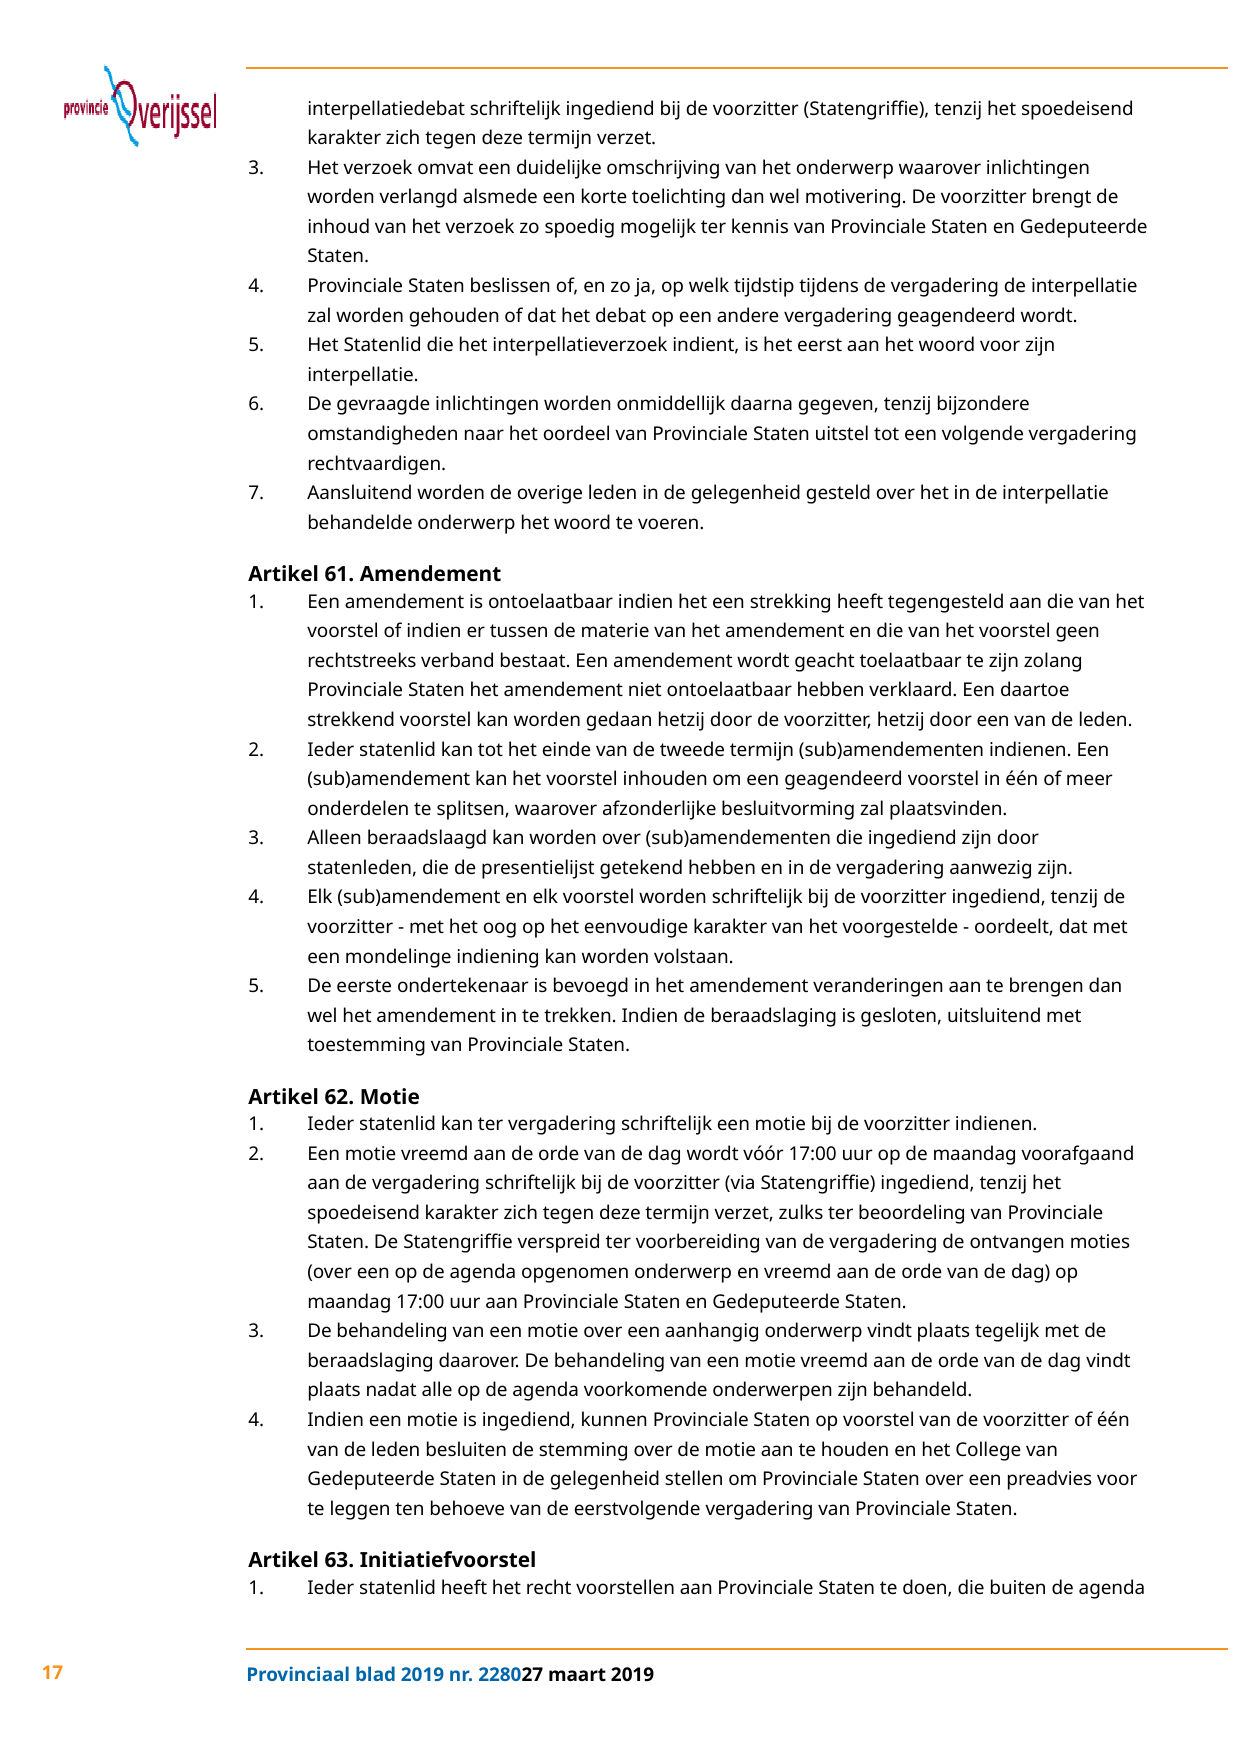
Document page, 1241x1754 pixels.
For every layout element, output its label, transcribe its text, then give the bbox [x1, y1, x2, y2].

list Alleen beraadslaagd kan worden over (sub)amendementen die ingediend zijn door statenleden, die de presentielijst getekend hebben en in de vergadering aanwezig zijn. [248, 824, 1152, 880]
text Artikel 63. Initiatiefvoorstel [248, 1545, 1152, 1574]
picture [41, 47, 231, 172]
list Het verzoek omvat een duidelijke omschrijving van het onderwerp waarover inlichtingen worden verlangd alsmede een korte toelichting dan wel motivering. De voorzitter brengt de inhoud van het verzoek zo spoedig mogelijk ter kennis van Provinciale Staten en Gedeputeerde Staten. [248, 154, 1152, 268]
list Ieder statenlid kan tot het einde van de tweede termijn (sub)amendementen indienen. Een (sub)amendement kan het voorstel inhouden om een geagendeerd voorstel in één of meer onderdelen te splitsen, waarover afzonderlijke besluitvorming zal plaatsvinden. [248, 736, 1152, 821]
list Elk (sub)amendement en elk voorstel worden schriftelijk bij de voorzitter ingediend, tenzij de voorzitter - met het oog op het eenvoudige karakter van het voorgestelde - oordeelt, dat met een mondelinge indiening kan worden volstaan. [248, 884, 1152, 968]
list Aansluitend worden de overige leden in de gelegenheid gesteld over het in de interpellatie behandelde onderwerp het woord te voeren. [248, 479, 1152, 535]
list interpellatiedebat schriftelijk ingediend bij de voorzitter (Statengriffie), tenzij het spoedeisend karakter zich tegen deze termijn verzet. [248, 95, 1152, 150]
list Ieder statenlid heeft het recht voorstellen aan Provinciale Staten te doen, die buiten de agenda [248, 1574, 1152, 1599]
list De gevraagde inlichtingen worden onmiddellijk daarna gegeven, tenzij bijzondere omstandigheden naar het oordeel van Provinciale Staten uitstel tot een volgende vergadering rechtvaardigen. [248, 391, 1152, 476]
list Provinciale Staten beslissen of, en zo ja, op welk tijdstip tijdens de vergadering de interpellatie zal worden gehouden of dat het debat op een andere vergadering geagendeerd wordt. [248, 272, 1152, 328]
list De eerste ondertekenaar is bevoegd in het amendement veranderingen aan te brengen dan wel het amendement in te trekken. Indien de beraadslaging is gesloten, uitsluitend met toestemming van Provinciale Staten. [248, 972, 1152, 1057]
list Een motie vreemd aan de orde van de dag wordt vóór 17:00 uur op de maandag voorafgaand aan de vergadering schriftelijk bij de voorzitter (via Statengriffie) ingediend, tenzij het spoedeisend karakter zich tegen deze termijn verzet, zulks ter beoordeling van Provinciale Staten. De Statengriffie verspreid ter voorbereiding van de vergadering de ontvangen moties (over een op de agenda opgenomen onderwerp en vreemd aan de orde van de dag) op maandag 17:00 uur aan Provinciale Staten en Gedeputeerde Staten. [248, 1140, 1152, 1314]
list Een amendement is ontoelaatbaar indien het een strekking heeft tegengesteld aan die van het voorstel of indien er tussen de materie van het amendement en die van het voorstel geen rechtstreeks verband bestaat. Een amendement wordt geacht toelaatbaar te zijn zolang Provinciale Staten het amendement niet ontoelaatbaar hebben verklaard. Een daartoe strekkend voorstel kan worden gedaan hetzij door de voorzitter, hetzij door een van de leden. [248, 588, 1152, 732]
list Het Statenlid die het interpellatieverzoek indient, is het eerst aan het woord voor zijn interpellatie. [248, 331, 1152, 387]
text Artikel 62. Motie [248, 1082, 1152, 1110]
list Ieder statenlid kan ter vergadering schriftelijk een motie bij de voorzitter indienen. [248, 1110, 1152, 1136]
list De behandeling van een motie over een aanhangig onderwerp vindt plaats tegelijk met de beraadslaging daarover. De behandeling van een motie vreemd aan de orde van de dag vindt plaats nadat alle op de agenda voorkomende onderwerpen zijn behandeld. [248, 1317, 1152, 1402]
text Artikel 61. Amendement [248, 559, 1152, 588]
list Indien een motie is ingediend, kunnen Provinciale Staten op voorstel van de voorzitter of één van de leden besluiten de stemming over de motie aan te houden en het College van Gedeputeerde Staten in de gelegenheid stellen om Provinciale Staten over een preadvies voor te leggen ten behoeve van de eerstvolgende vergadering van Provinciale Staten. [248, 1406, 1152, 1521]
